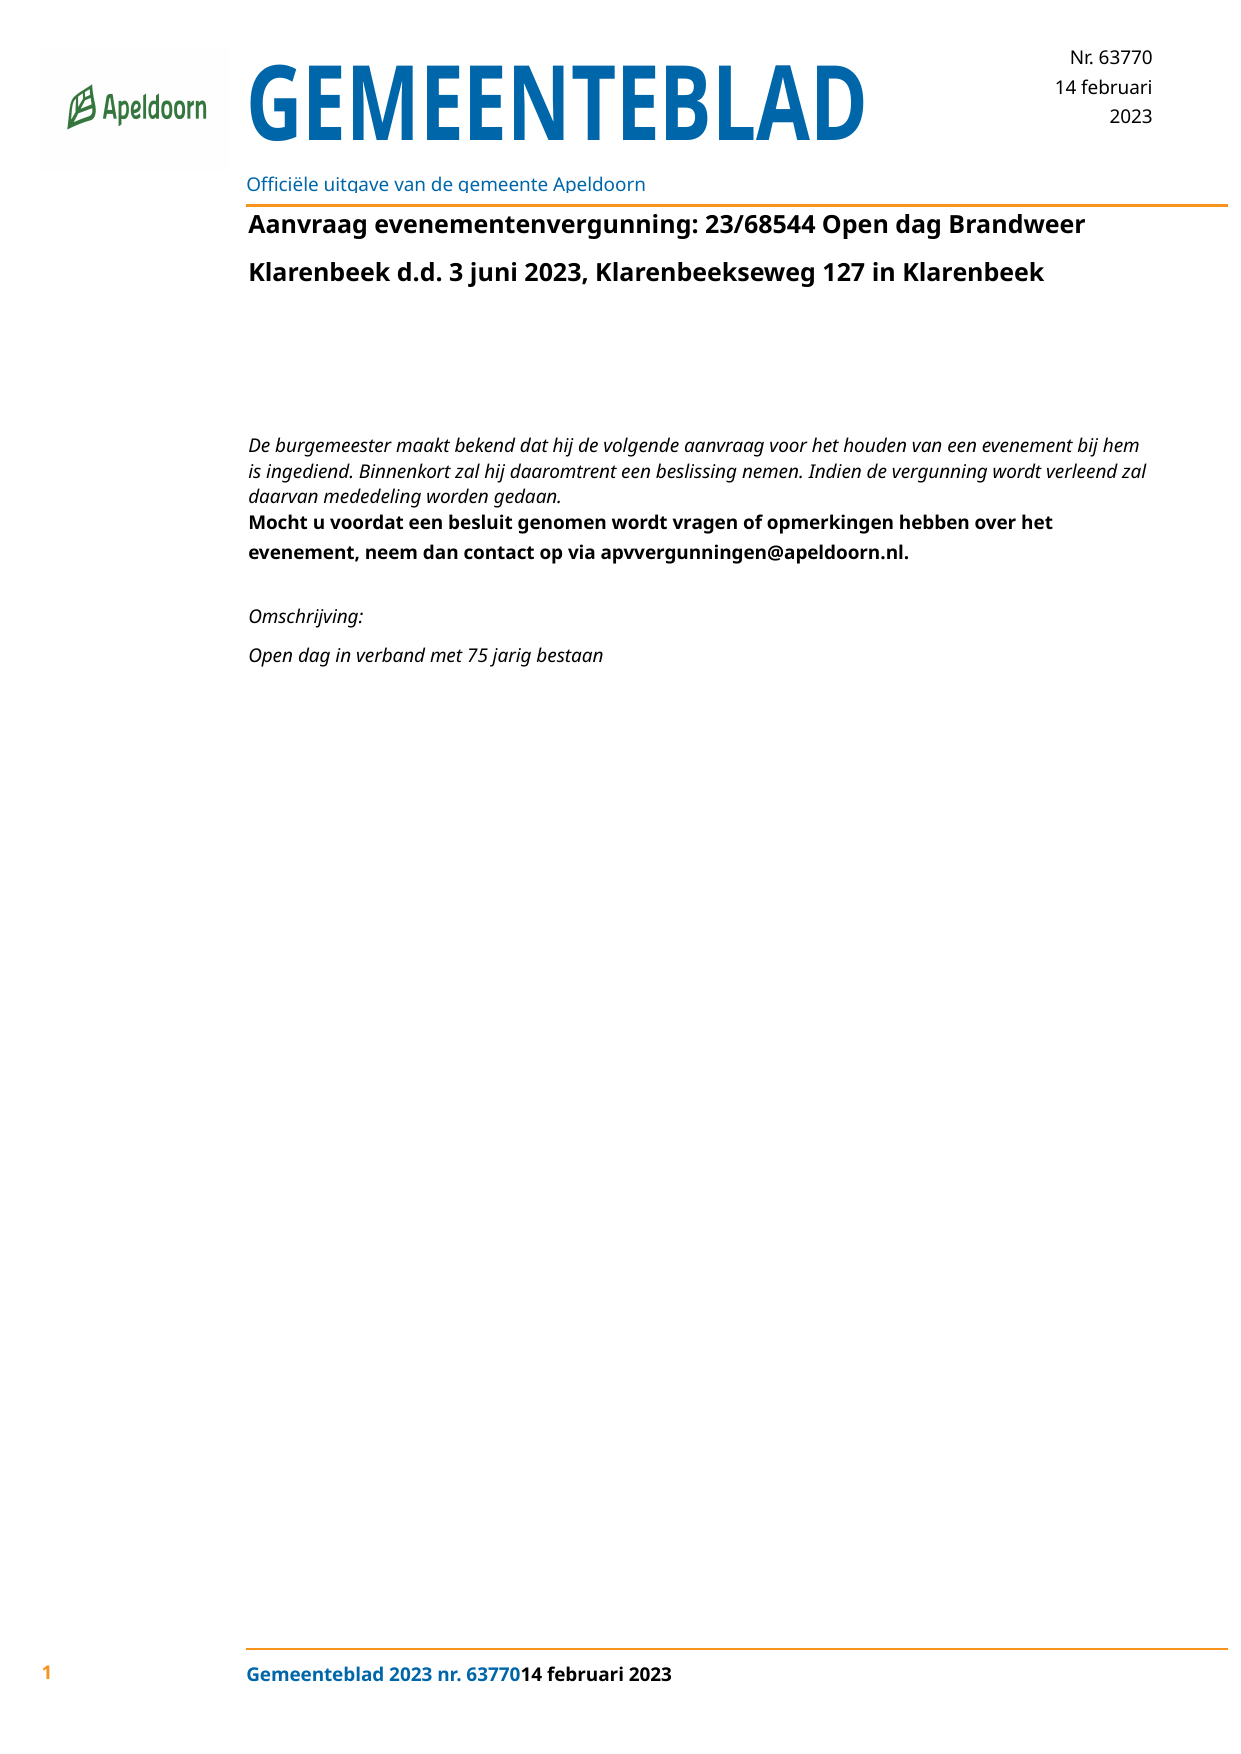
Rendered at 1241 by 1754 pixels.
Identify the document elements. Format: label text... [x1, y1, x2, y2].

text Aanvraag evenementenvergunning: 23/68544 Open dag Brandweer Klarenbeek d.d. 3 juni 2023, Klarenbeekseweg 127 in Klarenbeek [248, 207, 1152, 288]
text Open dag in verband met 75 jarig bestaan [248, 642, 1152, 668]
text Omschrijving: [248, 603, 1152, 629]
text De burgemeester maakt bekend dat hij de volgende aanvraag voor het houden van een evenement bij hem is ingediend. Binnenkort zal hij daaromtrent een beslissing nemen. Indien de vergunning wordt verleend zal daarvan mededeling worden gedaan. [248, 432, 1152, 509]
text Mocht u voordat een besluit genomen wordt vragen of opmerkingen hebben over het evenement, neem dan contact op via apvvergunningen@apeldoorn.nl. [248, 509, 1152, 565]
picture [41, 47, 231, 172]
